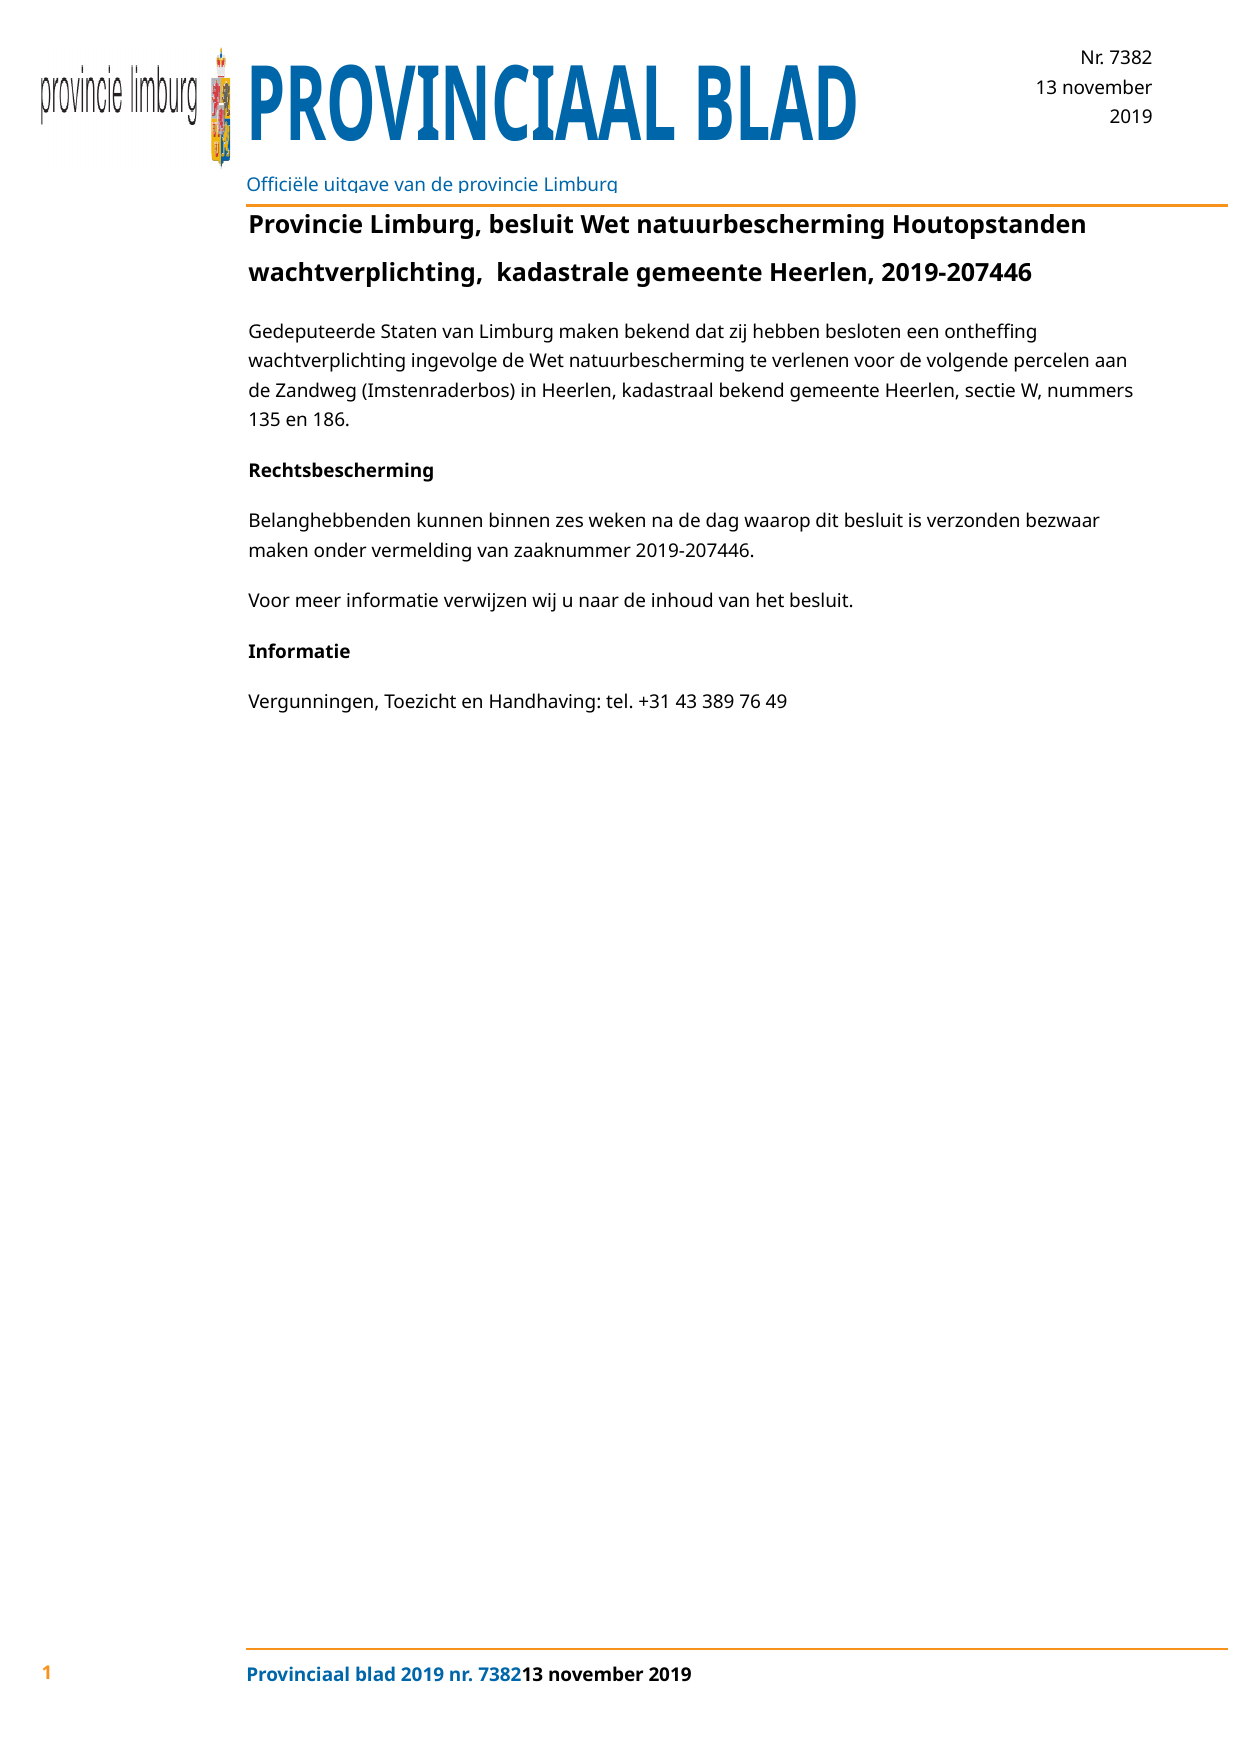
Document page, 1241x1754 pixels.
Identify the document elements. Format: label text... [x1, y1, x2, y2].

text Belanghebbenden kunnen binnen zes weken na de dag waarop dit besluit is verzonden bezwaar maken onder vermelding van zaaknummer 2019-207446. [248, 507, 1152, 563]
text Gedeputeerde Staten van Limburg maken bekend dat zij hebben besloten een ontheffing wachtverplichting ingevolge de Wet natuurbescherming te verlenen voor de volgende percelen aan de Zandweg (Imstenraderbos) in Heerlen, kadastraal bekend gemeente Heerlen, sectie W, nummers 135 en 186. [248, 318, 1152, 432]
text Rechtsbescherming [248, 457, 1152, 483]
text Voor meer informatie verwijzen wij u naar de inhoud van het besluit. [248, 587, 1152, 613]
picture [41, 47, 231, 172]
text Informatie [248, 638, 1152, 664]
text Vergunningen, Toezicht en Handhaving: tel. +31 43 389 76 49 [248, 688, 1152, 714]
text Provincie Limburg, besluit Wet natuurbescherming Houtopstanden wachtverplichting, kadastrale gemeente Heerlen, 2019-207446 [248, 207, 1152, 288]
